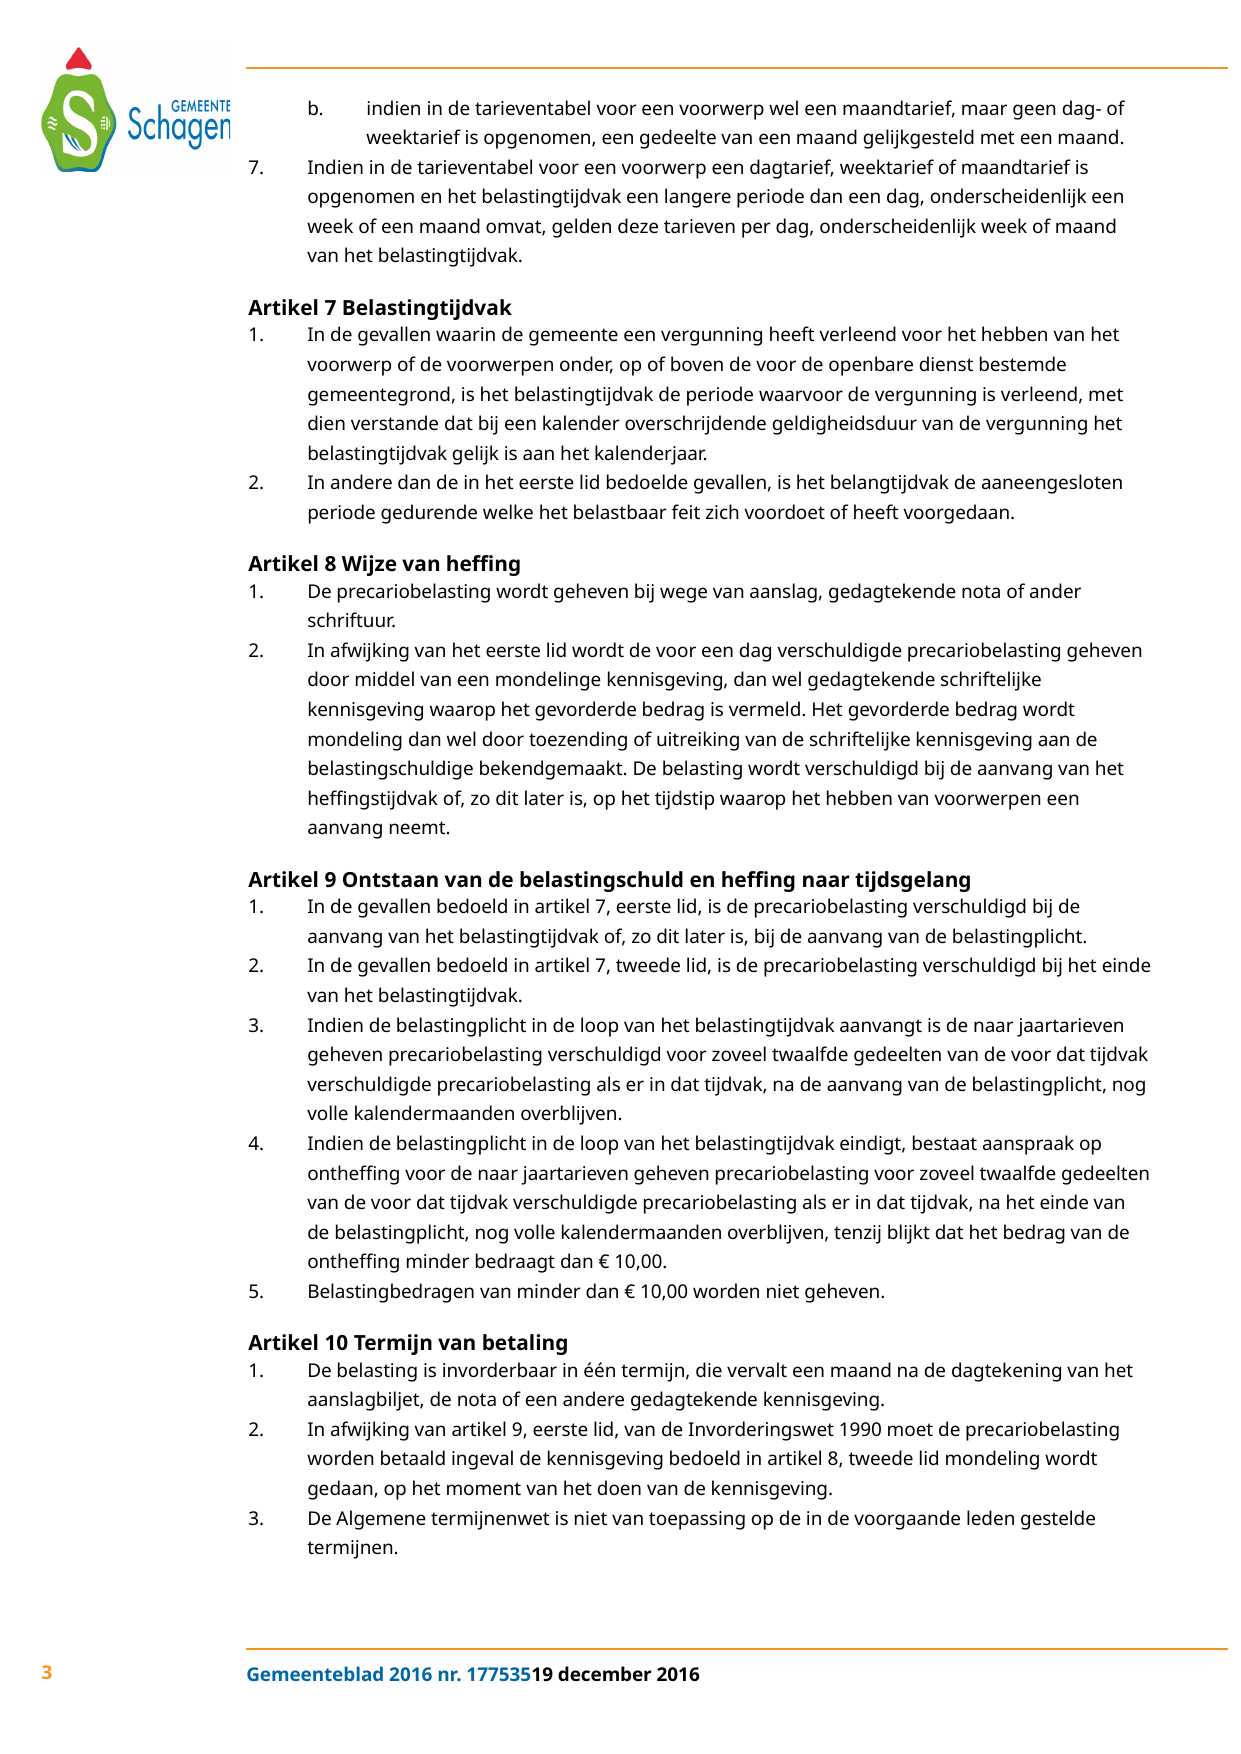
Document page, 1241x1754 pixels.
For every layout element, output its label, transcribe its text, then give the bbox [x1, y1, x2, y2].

list In afwijking van het eerste lid wordt de voor een dag verschuldigde precariobelasting geheven door middel van een mondelinge kennisgeving, dan wel gedagtekende schriftelijke kennisgeving waarop het gevorderde bedrag is vermeld. Het gevorderde bedrag wordt mondeling dan wel door toezending of uitreiking van de schriftelijke kennisgeving aan de belastingschuldige bekendgemaakt. De belasting wordt verschuldigd bij de aanvang van het heffingstijdvak of, zo dit later is, op het tijdstip waarop het hebben van voorwerpen een aanvang neemt. [248, 637, 1152, 840]
text Artikel 8 Wijze van heffing [248, 549, 1152, 578]
list De belasting is invorderbaar in één termijn, die vervalt een maand na de dagtekening van het aanslagbiljet, de nota of een andere gedagtekende kennisgeving. [248, 1357, 1152, 1412]
text Artikel 9 Ontstaan van de belastingschuld en heffing naar tijdsgelang [248, 865, 1152, 893]
list In de gevallen waarin de gemeente een vergunning heeft verleend voor het hebben van het voorwerp of de voorwerpen onder, op of boven de voor de openbare dienst bestemde gemeentegrond, is het belastingtijdvak de periode waarvoor de vergunning is verleend, met dien verstande dat bij een kalender overschrijdende geldigheidsduur van de vergunning het belastingtijdvak gelijk is aan het kalenderjaar. [248, 322, 1152, 466]
picture [41, 47, 231, 172]
list In afwijking van artikel 9, eerste lid, van de Invorderingswet 1990 moet de precariobelasting worden betaald ingeval de kennisgeving bedoeld in artikel 8, tweede lid mondeling wordt gedaan, op het moment van het doen van de kennisgeving. [248, 1416, 1152, 1501]
list Indien in de tarieventabel voor een voorwerp een dagtarief, weektarief of maandtarief is opgenomen en het belastingtijdvak een langere periode dan een dag, onderscheidenlijk een week of een maand omvat, gelden deze tarieven per dag, onderscheidenlijk week of maand van het belastingtijdvak. [248, 154, 1152, 268]
list indien in de tarieventabel voor een voorwerp wel een maandtarief, maar geen dag- of weektarief is opgenomen, een gedeelte van een maand gelijkgesteld met een maand. [307, 95, 1152, 150]
list In de gevallen bedoeld in artikel 7, eerste lid, is de precariobelasting verschuldigd bij de aanvang van het belastingtijdvak of, zo dit later is, bij de aanvang van de belastingplicht. [248, 893, 1152, 949]
list Belastingbedragen van minder dan € 10,00 worden niet geheven. [248, 1278, 1152, 1304]
list De precariobelasting wordt geheven bij wege van aanslag, gedagtekende nota of ander schriftuur. [248, 578, 1152, 633]
text Artikel 7 Belastingtijdvak [248, 293, 1152, 322]
list Indien de belastingplicht in de loop van het belastingtijdvak aanvangt is de naar jaartarieven geheven precariobelasting verschuldigd voor zoveel twaalfde gedeelten van de voor dat tijdvak verschuldigde precariobelasting als er in dat tijdvak, na de aanvang van de belastingplicht, nog volle kalendermaanden overblijven. [248, 1012, 1152, 1126]
list Indien de belastingplicht in de loop van het belastingtijdvak eindigt, bestaat aanspraak op ontheffing voor de naar jaartarieven geheven precariobelasting voor zoveel twaalfde gedeelten van de voor dat tijdvak verschuldigde precariobelasting als er in dat tijdvak, na het einde van de belastingplicht, nog volle kalendermaanden overblijven, tenzij blijkt dat het bedrag van de ontheffing minder bedraagt dan € 10,00. [248, 1130, 1152, 1274]
list In de gevallen bedoeld in artikel 7, tweede lid, is de precariobelasting verschuldigd bij het einde van het belastingtijdvak. [248, 953, 1152, 1008]
text Artikel 10 Termijn van betaling [248, 1328, 1152, 1357]
list In andere dan de in het eerste lid bedoelde gevallen, is het belangtijdvak de aaneengesloten periode gedurende welke het belastbaar feit zich voordoet of heeft voorgedaan. [248, 469, 1152, 525]
list De Algemene termijnenwet is niet van toepassing op de in de voorgaande leden gestelde termijnen. [248, 1505, 1152, 1560]
